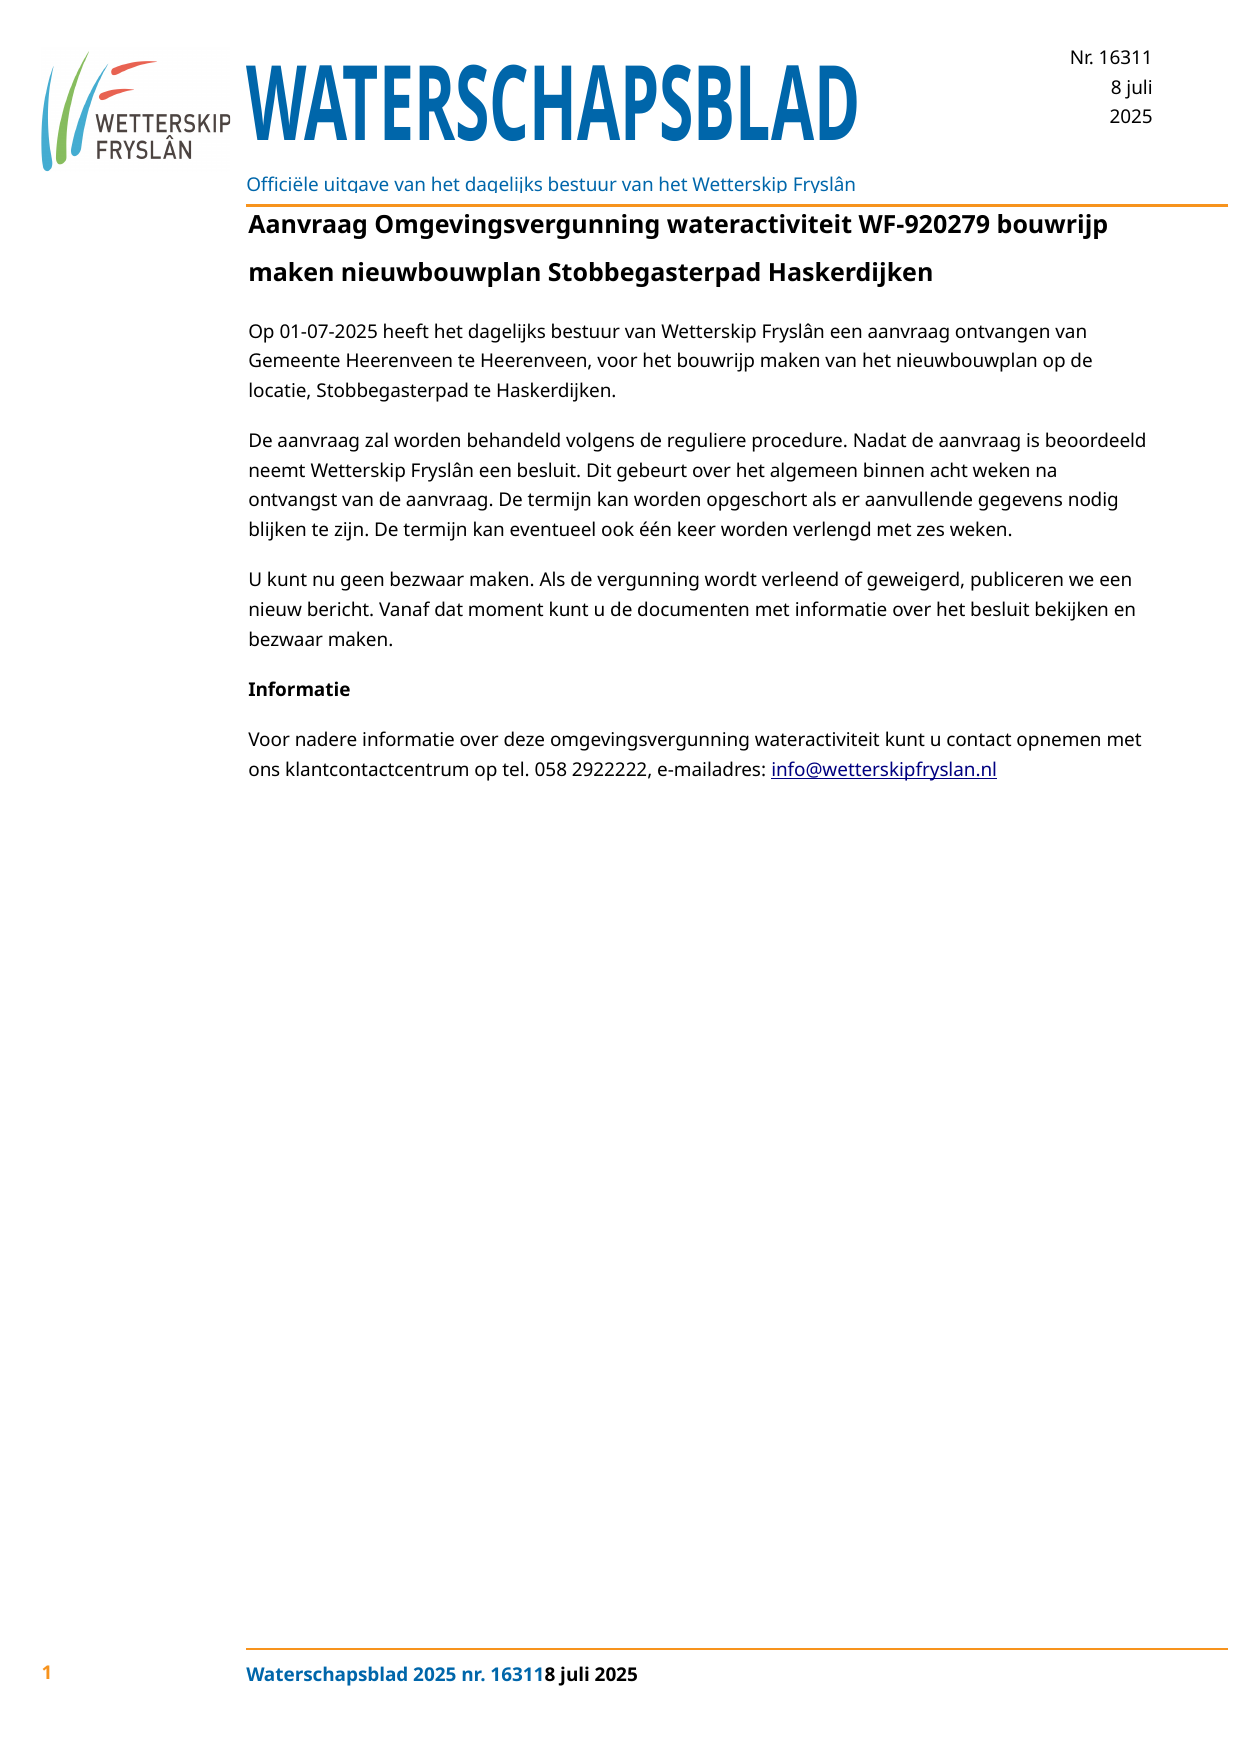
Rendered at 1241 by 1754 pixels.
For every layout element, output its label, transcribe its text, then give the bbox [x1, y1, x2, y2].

text Informatie [248, 676, 1152, 702]
text Aanvraag Omgevingsvergunning wateractiviteit WF-920279 bouwrijp maken nieuwbouwplan Stobbegasterpad Haskerdijken [248, 207, 1152, 288]
picture [41, 47, 231, 172]
text Voor nadere informatie over deze omgevingsvergunning wateractiviteit kunt u contact opnemen met ons klantcontactcentrum op tel. 058 2922222, e-mailadres: info@wetterskipfryslan.nl [248, 727, 1152, 782]
text De aanvraag zal worden behandeld volgens de reguliere procedure. Nadat de aanvraag is beoordeeld neemt Wetterskip Fryslân een besluit. Dit gebeurt over het algemeen binnen acht weken na ontvangst van de aanvraag. De termijn kan worden opgeschort als er aanvullende gegevens nodig blijken te zijn. De termijn kan eventueel ook één keer worden verlengd met zes weken. [248, 427, 1152, 542]
text U kunt nu geen bezwaar maken. Als de vergunning wordt verleend of geweigerd, publiceren we een nieuw bericht. Vanaf dat moment kunt u de documenten met informatie over het besluit bekijken en bezwaar maken. [248, 567, 1152, 652]
text Op 01-07-2025 heeft het dagelijks bestuur van Wetterskip Fryslân een aanvraag ontvangen van Gemeente Heerenveen te Heerenveen, voor het bouwrijp maken van het nieuwbouwplan op de locatie, Stobbegasterpad te Haskerdijken. [248, 318, 1152, 403]
